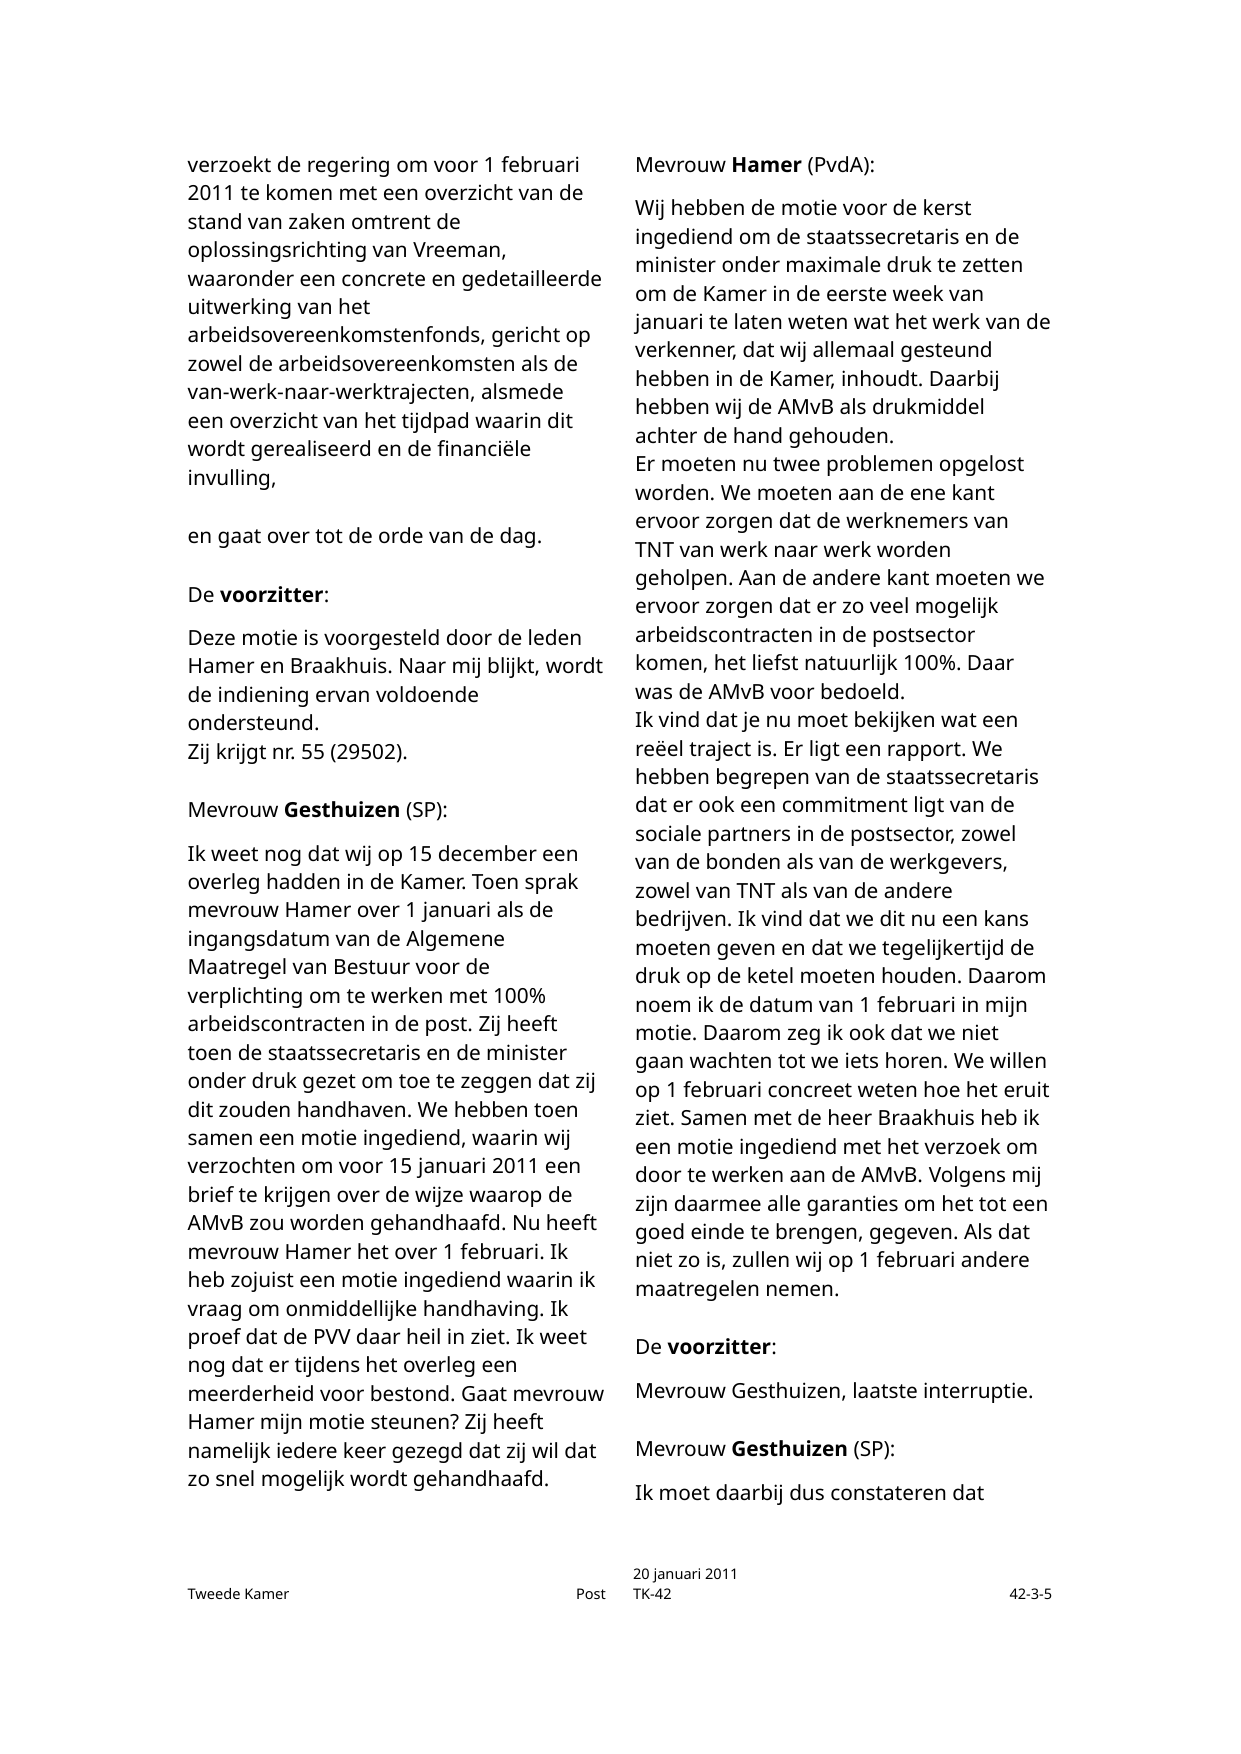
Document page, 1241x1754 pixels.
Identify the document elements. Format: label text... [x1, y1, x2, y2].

text Ik moet daarbij dus constateren dat [635, 1478, 1053, 1506]
text verzoekt de regering om voor 1 februari 2011 te komen met een overzicht van de stand van zaken omtrent de oplossingsrichting van Vreeman, waaronder een concrete en gedetailleerde uitwerking van het arbeidsovereenkomstenfonds, gericht op zowel de arbeidsovereenkomsten als de van-werk-naar-werktrajecten, alsmede een overzicht van het tijdpad waarin dit wordt gerealiseerd en de financiële invulling, [187, 150, 605, 491]
text Wij hebben de motie voor de kerst ingediend om de staatssecretaris en de minister onder maximale druk te zetten om de Kamer in de eerste week van januari te laten weten wat het werk van de verkenner, dat wij allemaal gesteund hebben in de Kamer, inhoudt. Daarbij hebben wij de AMvB als drukmiddel achter de hand gehouden. [635, 193, 1053, 449]
text Ik vind dat je nu moet bekijken wat een reëel traject is. Er ligt een rapport. We hebben begrepen van de staatssecretaris dat er ook een commitment ligt van de sociale partners in de postsector, zowel van de bonden als van de werkgevers, zowel van TNT als van de andere bedrijven. Ik vind dat we dit nu een kans moeten geven en dat we tegelijkertijd de druk op de ketel moeten houden. Daarom noem ik de datum van 1 februari in mijn motie. Daarom zeg ik ook dat we niet gaan wachten tot we iets horen. We willen op 1 februari concreet weten hoe het eruit ziet. Samen met de heer Braakhuis heb ik een motie ingediend met het verzoek om door te werken aan de AMvB. Volgens mij zijn daarmee alle garanties om het tot een goed einde te brengen, gegeven. Als dat niet zo is, zullen wij op 1 februari andere maatregelen nemen. [635, 705, 1053, 1302]
text Ik weet nog dat wij op 15 december een overleg hadden in de Kamer. Toen sprak mevrouw Hamer over 1 januari als de ingangsdatum van de Algemene Maatregel van Bestuur voor de verplichting om te werken met 100% arbeidscontracten in de post. Zij heeft toen de staatssecretaris en de minister onder druk gezet om toe te zeggen dat zij dit zouden handhaven. We hebben toen samen een motie ingediend, waarin wij verzochten om voor 15 januari 2011 een brief te krijgen over de wijze waarop de AMvB zou worden gehandhaafd. Nu heeft mevrouw Hamer het over 1 februari. Ik heb zojuist een motie ingediend waarin ik vraag om onmiddellijke handhaving. Ik proef dat de PVV daar heil in ziet. Ik weet nog dat er tijdens het overleg een meerderheid voor bestond. Gaat mevrouw Hamer mijn motie steunen? Zij heeft namelijk iedere keer gezegd dat zij wil dat zo snel mogelijk wordt gehandhaafd. [187, 839, 605, 1493]
text Mevrouw Gesthuizen (SP): [635, 1434, 1053, 1463]
text Er moeten nu twee problemen opgelost worden. We moeten aan de ene kant ervoor zorgen dat de werknemers van TNT van werk naar werk worden geholpen. Aan de andere kant moeten we ervoor zorgen dat er zo veel mogelijk arbeidscontracten in de postsector komen, het liefst natuurlijk 100%. Daar was de AMvB voor bedoeld. [635, 449, 1053, 705]
text De voorzitter: [635, 1332, 1053, 1361]
text Mevrouw Gesthuizen, laatste interruptie. [635, 1376, 1053, 1404]
text Zij krijgt nr. 55 (29502). [187, 737, 605, 765]
text Mevrouw Hamer (PvdA): [635, 150, 1053, 178]
text Mevrouw Gesthuizen (SP): [187, 795, 605, 824]
text De voorzitter: [187, 580, 605, 608]
text en gaat over tot de orde van de dag. [187, 521, 605, 550]
text Deze motie is voorgesteld door de leden Hamer en Braakhuis. Naar mij blijkt, wordt de indiening ervan voldoende ondersteund. [187, 623, 605, 737]
